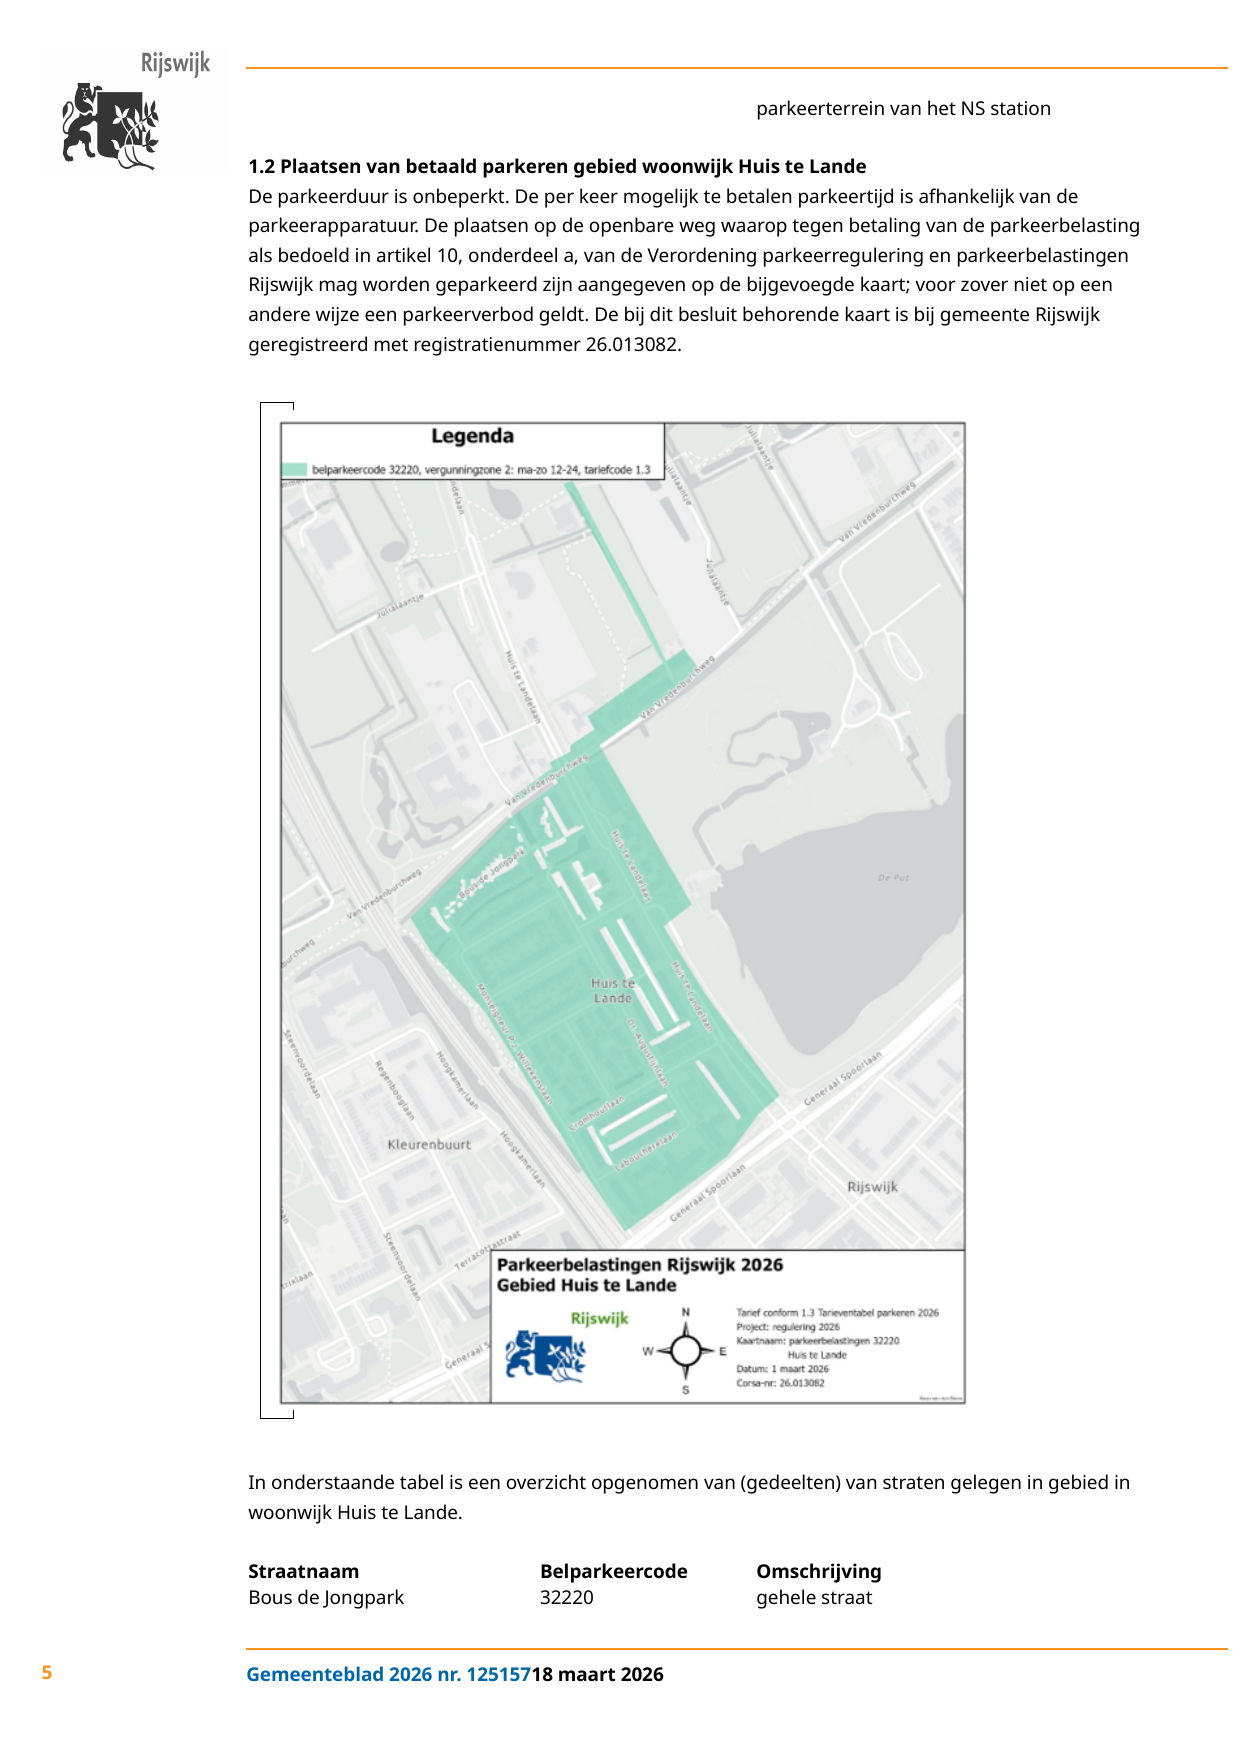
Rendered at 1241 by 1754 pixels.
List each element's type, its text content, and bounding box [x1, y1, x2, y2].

table_cell [540, 95, 756, 121]
table_cell 32220 [540, 1584, 756, 1610]
table_cell [248, 95, 540, 121]
table_cell gehele straat [756, 1584, 1152, 1610]
table_header Straatnaam [248, 1558, 540, 1584]
text 1.2 Plaatsen van betaald parkeren gebied woonwijk Huis te Lande [248, 153, 1152, 179]
picture [41, 47, 231, 172]
table_header Omschrijving [756, 1558, 1152, 1584]
text De parkeerduur is onbeperkt. De per keer mogelijk te betalen parkeertijd is afhankelijk van de parkeerapparatuur. De plaatsen op de openbare weg waarop tegen betaling van de parkeerbelasting als bedoeld in artikel 10, onderdeel a, van de Verordening parkeerregulering en parkeerbelastingen Rijswijk mag worden geparkeerd zijn aangegeven op de bijgevoegde kaart; voor zover niet op een andere wijze een parkeerverbod geldt. De bij dit besluit behorende kaart is bij gemeente Rijswijk geregistreerd met registratienummer 26.013082. [248, 183, 1152, 357]
text In onderstaande tabel is een overzicht opgenomen van (gedeelten) van straten gelegen in gebied in woonwijk Huis te Lande. [248, 1469, 1152, 1525]
table_header Belparkeercode [540, 1558, 756, 1584]
picture [268, 410, 978, 1410]
table_cell Bous de Jongpark [248, 1584, 540, 1610]
table_cell parkeerterrein van het NS station [756, 95, 1152, 121]
